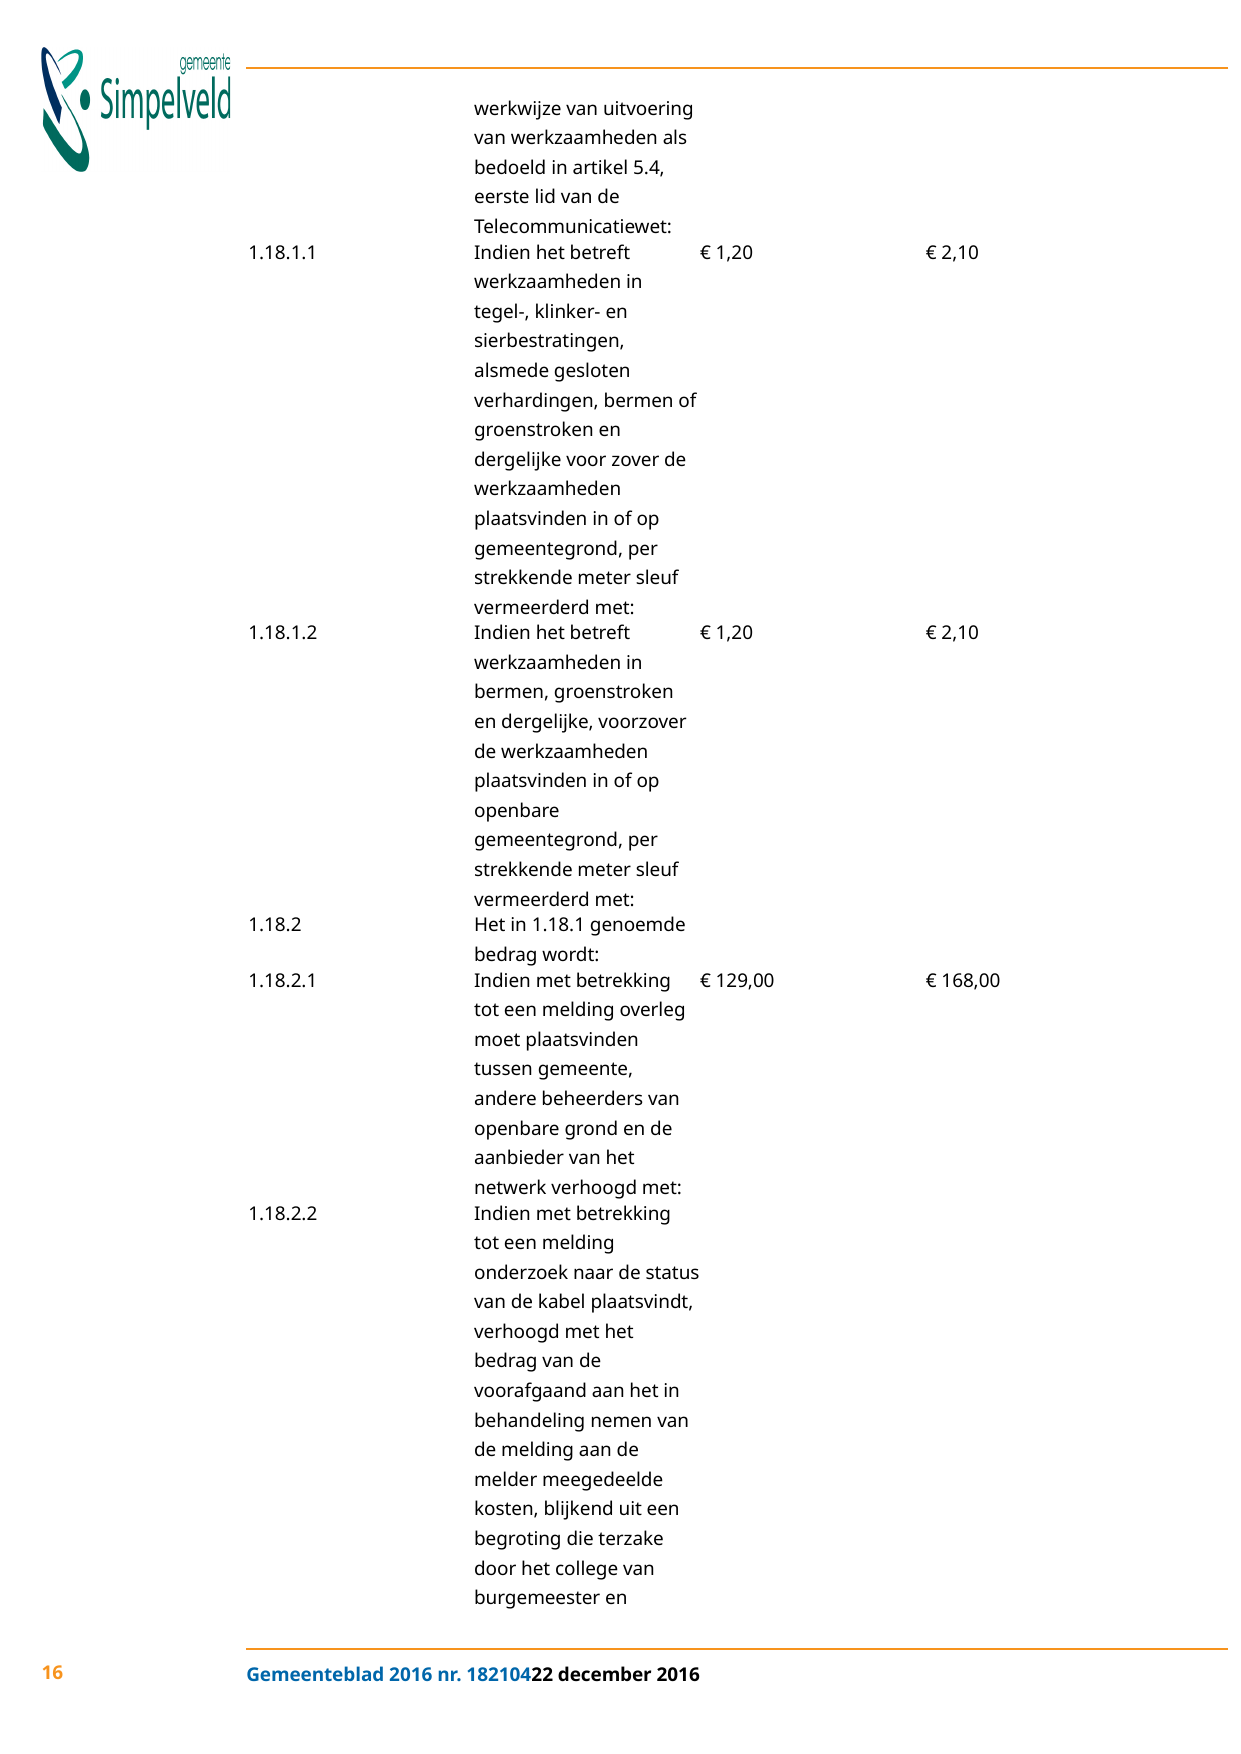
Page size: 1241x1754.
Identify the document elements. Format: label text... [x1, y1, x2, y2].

table_cell € 2,10 [926, 239, 1152, 619]
table_cell 1.18.2.2 [248, 1200, 474, 1610]
table_cell Indien het betreft werkzaamheden in tegel-, klinker- en sierbestratingen, alsmede gesloten verhardingen, bermen of groenstroken en dergelijke voor zover de werkzaamheden plaatsvinden in of op gemeentegrond, per strekkende meter sleuf vermeerderd met: [474, 239, 700, 619]
table_cell 1.18.2.1 [248, 967, 474, 1200]
table_cell 1.18.2 [248, 912, 474, 967]
table_cell [926, 95, 1152, 239]
table_cell € 2,10 [926, 620, 1152, 912]
table_cell [926, 912, 1152, 967]
table_cell € 1,20 [700, 239, 926, 619]
table_cell 1.18.1.1 [248, 239, 474, 619]
table_cell € 168,00 [926, 967, 1152, 1200]
table_cell [700, 95, 926, 239]
table_cell Het in 1.18.1 genoemde bedrag wordt: [474, 912, 700, 967]
table_cell werkwijze van uitvoering van werkzaamheden als bedoeld in artikel 5.4, eerste lid van de Telecommunicatiewet: [474, 95, 700, 239]
table_cell Indien met betrekking tot een melding overleg moet plaatsvinden tussen gemeente, andere beheerders van openbare grond en de aanbieder van het netwerk verhoogd met: [474, 967, 700, 1200]
table_cell [700, 912, 926, 967]
table_cell € 1,20 [700, 620, 926, 912]
table_cell Indien het betreft werkzaamheden in bermen, groenstroken en dergelijke, voorzover de werkzaamheden plaatsvinden in of op openbare gemeentegrond, per strekkende meter sleuf vermeerderd met: [474, 620, 700, 912]
table_cell Indien met betrekking tot een melding onderzoek naar de status van de kabel plaatsvindt, verhoogd met het bedrag van de voorafgaand aan het in behandeling nemen van de melding aan de melder meegedeelde kosten, blijkend uit een begroting die terzake door het college van burgemeester en [474, 1200, 700, 1610]
table_cell [248, 95, 474, 239]
table_cell [926, 1200, 1152, 1610]
table_cell [700, 1200, 926, 1610]
picture [41, 47, 231, 172]
table_cell € 129,00 [700, 967, 926, 1200]
table_cell 1.18.1.2 [248, 620, 474, 912]
